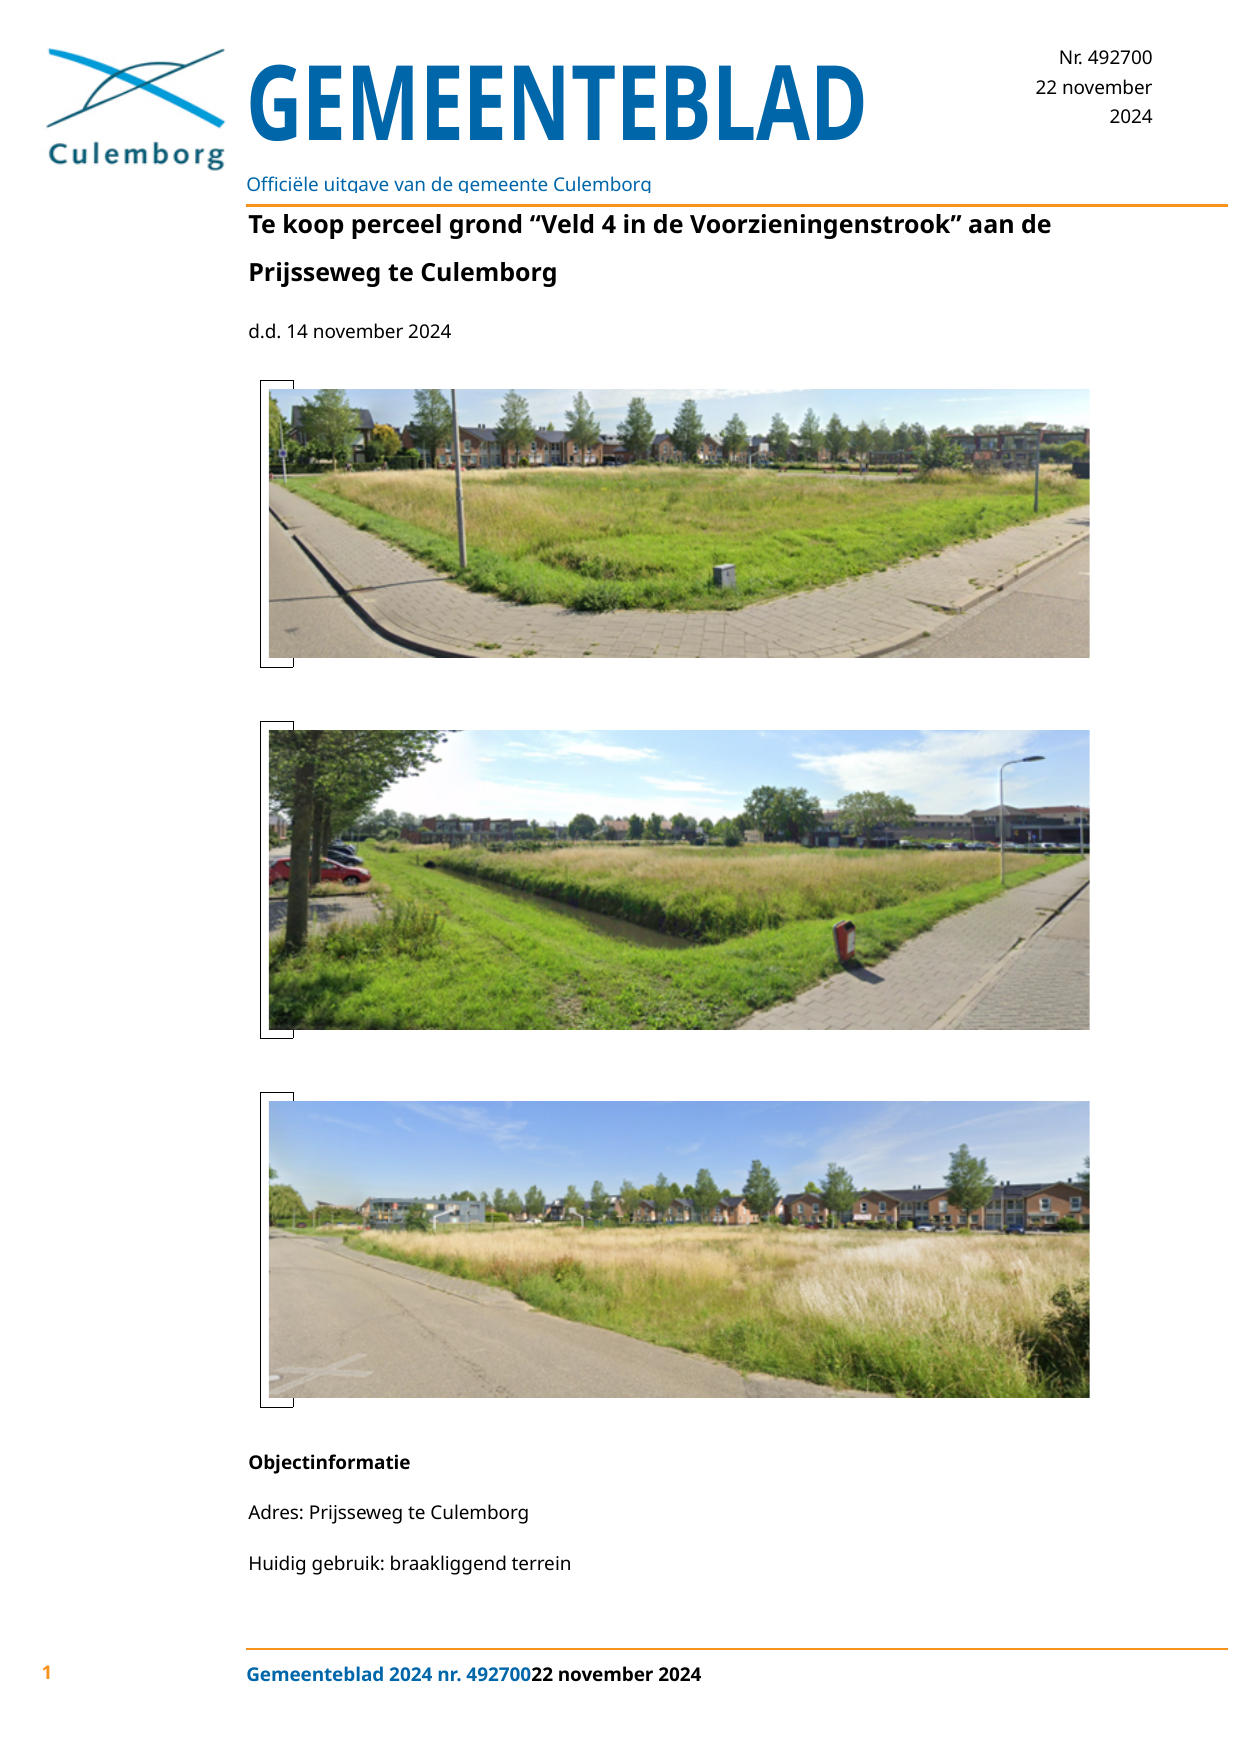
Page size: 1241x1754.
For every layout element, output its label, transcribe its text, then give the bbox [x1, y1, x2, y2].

text d.d. 14 november 2024 [248, 318, 1152, 344]
text Huidig gebruik: braakliggend terrein [248, 1550, 1152, 1575]
picture [268, 1101, 1090, 1398]
picture [268, 389, 1090, 658]
text Objectinformatie [248, 1449, 1152, 1474]
text Te koop perceel grond “Veld 4 in de Voorzieningenstrook” aan de Prijsseweg te Culemborg [248, 207, 1152, 288]
picture [268, 730, 1090, 1030]
picture [41, 47, 231, 172]
text Adres: Prijsseweg te Culemborg [248, 1499, 1152, 1525]
